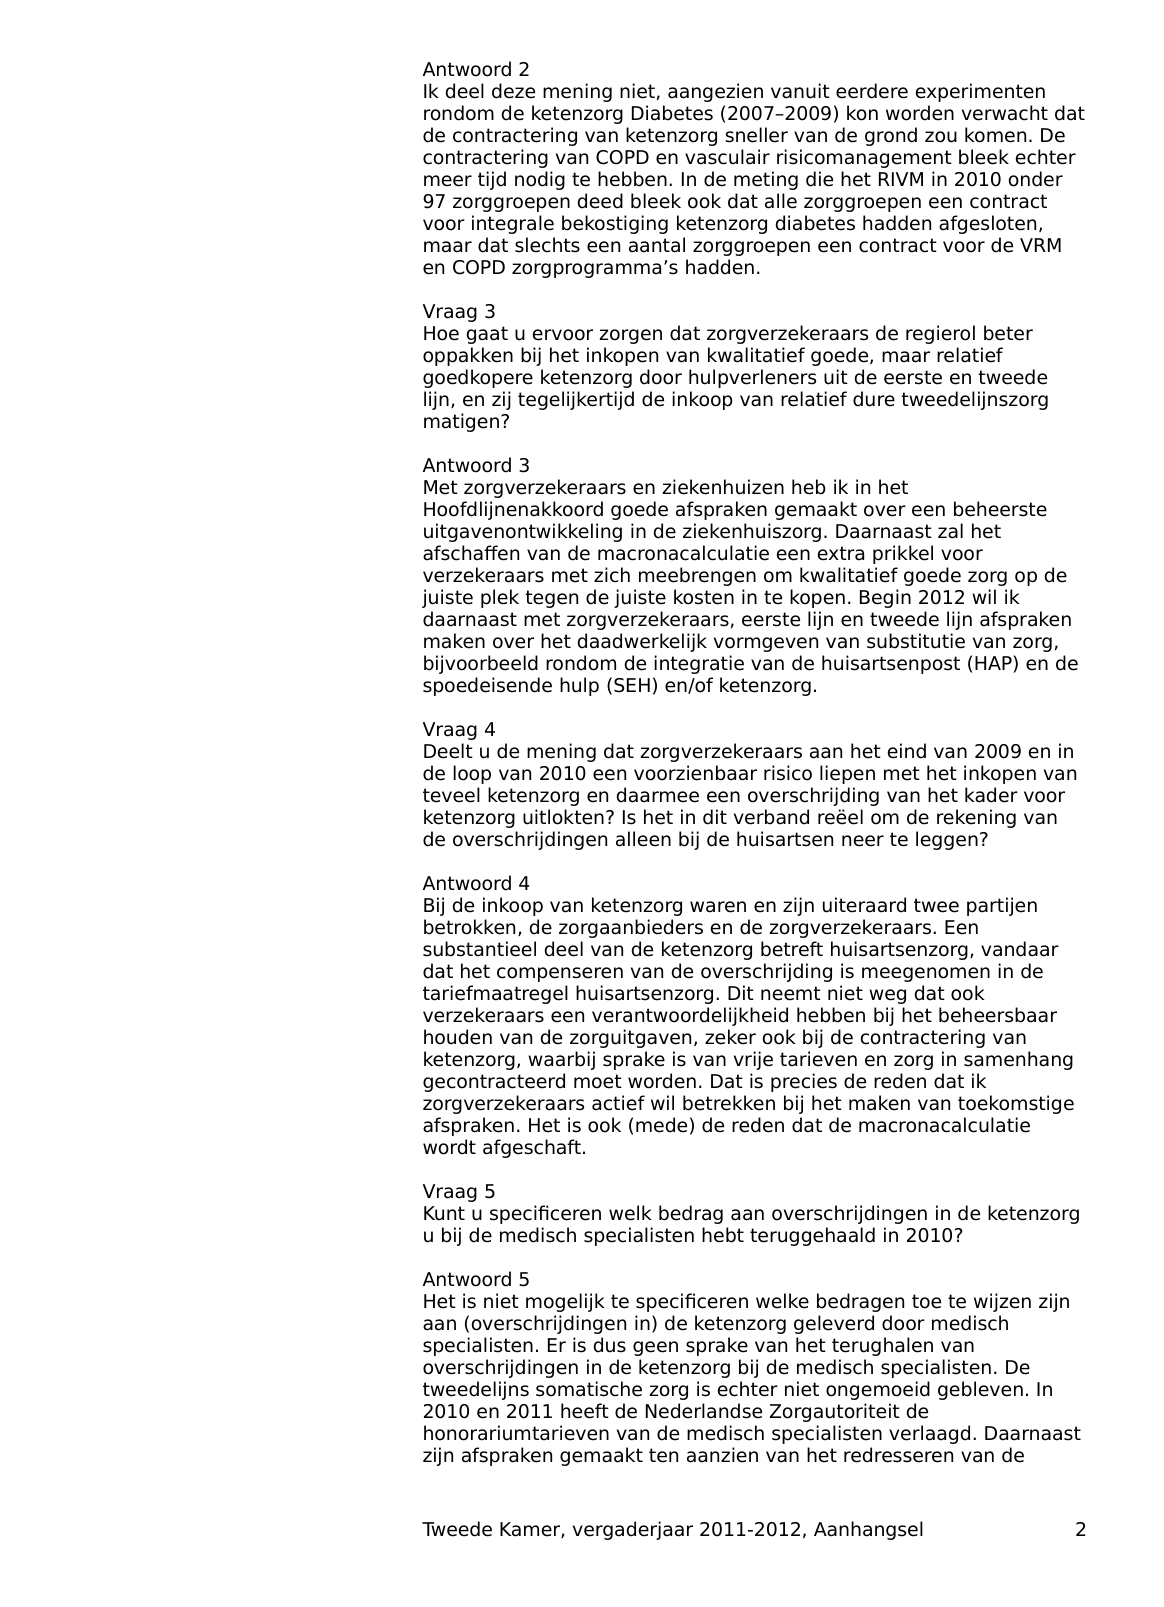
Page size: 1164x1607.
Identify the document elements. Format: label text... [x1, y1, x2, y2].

text Hoe gaat u ervoor zorgen dat zorgverzekeraars de regierol beter oppakken bij het inkopen van kwalitatief goede, maar relatief goedkopere ketenzorg door hulpverleners uit de eerste en tweede lijn, en zij tegelijkertijd de inkoop van relatief dure tweedelijnszorg matigen? [422, 323, 1087, 433]
text Vraag 4 [422, 719, 1087, 741]
text Met zorgverzekeraars en ziekenhuizen heb ik in het Hoofdlijnenakkoord goede afspraken gemaakt over een beheerste uitgavenontwikkeling in de ziekenhuiszorg. Daarnaast zal het afschaffen van de macronacalculatie een extra prikkel voor verzekeraars met zich meebrengen om kwalitatief goede zorg op de juiste plek tegen de juiste kosten in te kopen. Begin 2012 wil ik daarnaast met zorgverzekeraars, eerste lijn en tweede lijn afspraken maken over het daadwerkelijk vormgeven van substitutie van zorg, bijvoorbeeld rondom de integratie van de huisartsenpost (HAP) en de spoedeisende hulp (SEH) en/of ketenzorg. [422, 477, 1087, 697]
text Antwoord 2 [422, 59, 1087, 81]
text Antwoord 4 [422, 873, 1087, 895]
text Bij de inkoop van ketenzorg waren en zijn uiteraard twee partijen betrokken, de zorgaanbieders en de zorgverzekeraars. Een substantieel deel van de ketenzorg betreft huisartsenzorg, vandaar dat het compenseren van de overschrijding is meegenomen in de tariefmaatregel huisartsenzorg. Dit neemt niet weg dat ook verzekeraars een verantwoordelijkheid hebben bij het beheersbaar houden van de zorguitgaven, zeker ook bij de contractering van ketenzorg, waarbij sprake is van vrije tarieven en zorg in samenhang gecontracteerd moet worden. Dat is precies de reden dat ik zorgverzekeraars actief wil betrekken bij het maken van toekomstige afspraken. Het is ook (mede) de reden dat de macronacalculatie wordt afgeschaft. [422, 895, 1087, 1159]
text Kunt u specificeren welk bedrag aan overschrijdingen in de ketenzorg u bij de medisch specialisten hebt teruggehaald in 2010? [422, 1203, 1087, 1247]
text Vraag 3 [422, 301, 1087, 323]
text Antwoord 5 [422, 1269, 1087, 1291]
text Deelt u de mening dat zorgverzekeraars aan het eind van 2009 en in de loop van 2010 een voorzienbaar risico liepen met het inkopen van teveel ketenzorg en daarmee een overschrijding van het kader voor ketenzorg uitlokten? Is het in dit verband reëel om de rekening van de overschrijdingen alleen bij de huisartsen neer te leggen? [422, 741, 1087, 851]
text Ik deel deze mening niet, aangezien vanuit eerdere experimenten rondom de ketenzorg Diabetes (2007–2009) kon worden verwacht dat de contractering van ketenzorg sneller van de grond zou komen. De contractering van COPD en vasculair risicomanagement bleek echter meer tijd nodig te hebben. In de meting die het RIVM in 2010 onder 97 zorggroepen deed bleek ook dat alle zorggroepen een contract voor integrale bekostiging ketenzorg diabetes hadden afgesloten, maar dat slechts een aantal zorggroepen een contract voor de VRM en COPD zorgprogramma’s hadden. [422, 81, 1087, 279]
text Antwoord 3 [422, 455, 1087, 477]
text Het is niet mogelijk te specificeren welke bedragen toe te wijzen zijn aan (overschrijdingen in) de ketenzorg geleverd door medisch specialisten. Er is dus geen sprake van het terughalen van overschrijdingen in de ketenzorg bij de medisch specialisten. De tweedelijns somatische zorg is echter niet ongemoeid gebleven. In 2010 en 2011 heeft de Nederlandse Zorgautoriteit de honorariumtarieven van de medisch specialisten verlaagd. Daarnaast zijn afspraken gemaakt ten aanzien van het redresseren van de [422, 1291, 1087, 1467]
text Vraag 5 [422, 1181, 1087, 1203]
